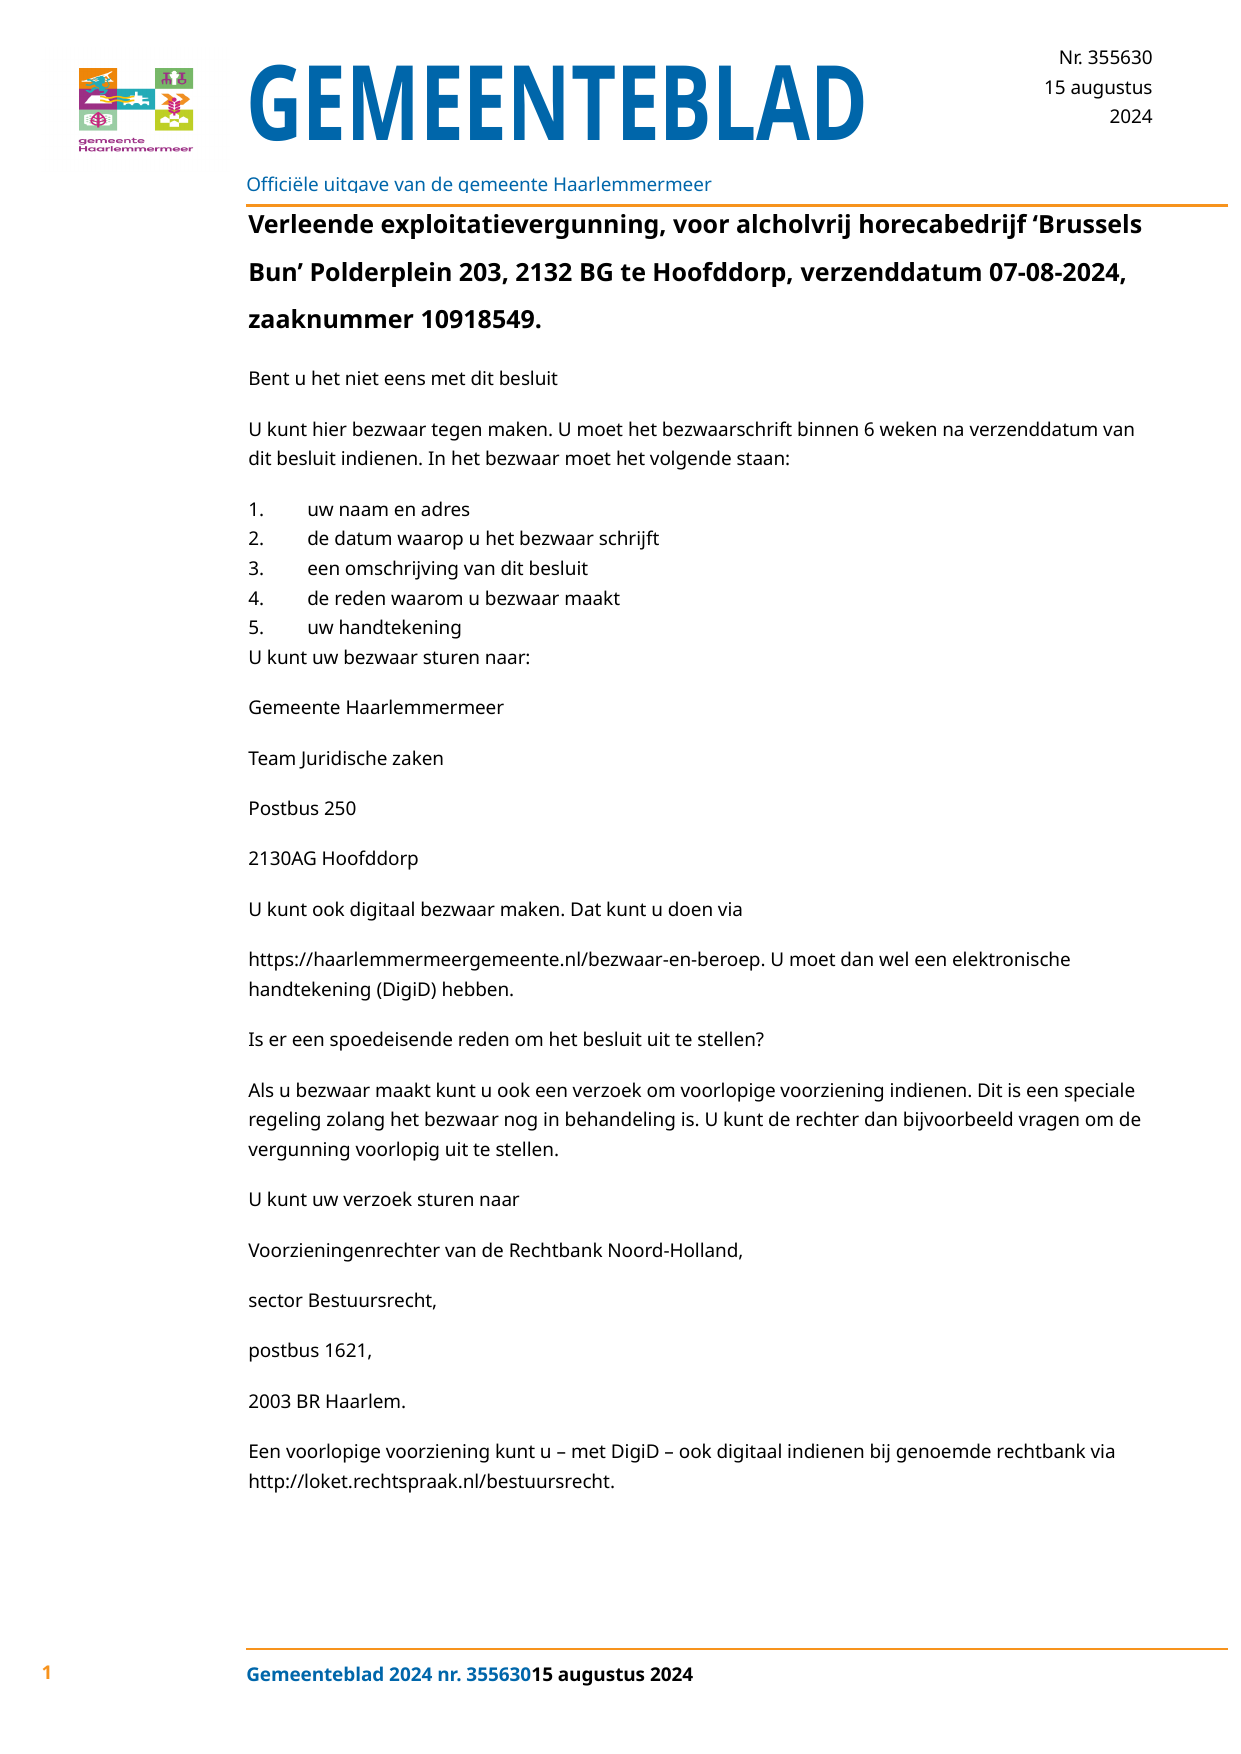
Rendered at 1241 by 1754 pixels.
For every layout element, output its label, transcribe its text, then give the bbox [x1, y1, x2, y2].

list uw handtekening [248, 614, 1152, 640]
text U kunt hier bezwaar tegen maken. U moet het bezwaarschrift binnen 6 weken na verzenddatum van dit besluit indienen. In het bezwaar moet het volgende staan: [248, 416, 1152, 471]
text Voorzieningenrechter van de Rechtbank Noord-Holland, [248, 1237, 1152, 1262]
text Als u bezwaar maakt kunt u ook een verzoek om voorlopige voorziening indienen. Dit is een speciale regeling zolang het bezwaar nog in behandeling is. U kunt de rechter dan bijvoorbeeld vragen om de vergunning voorlopig uit te stellen. [248, 1077, 1152, 1162]
text Postbus 250 [248, 795, 1152, 821]
text Team Juridische zaken [248, 745, 1152, 770]
text U kunt uw verzoek sturen naar [248, 1186, 1152, 1212]
text postbus 1621, [248, 1338, 1152, 1363]
text Is er een spoedeisende reden om het besluit uit te stellen? [248, 1026, 1152, 1052]
text 2130AG Hoofddorp [248, 846, 1152, 871]
text U kunt ook digitaal bezwaar maken. Dat kunt u doen via [248, 896, 1152, 922]
list de reden waarom u bezwaar maakt [248, 585, 1152, 610]
list de datum waarop u het bezwaar schrijft [248, 526, 1152, 551]
text Bent u het niet eens met dit besluit [248, 366, 1152, 391]
text Gemeente Haarlemmermeer [248, 694, 1152, 720]
text 2003 BR Haarlem. [248, 1388, 1152, 1414]
text U kunt uw bezwaar sturen naar: [248, 644, 1152, 669]
text https://haarlemmermeergemeente.nl/bezwaar-en-beroep. U moet dan wel een elektronische handtekening (DigiD) hebben. [248, 946, 1152, 1002]
text sector Bestuursrecht, [248, 1287, 1152, 1313]
text Een voorlopige voorziening kunt u – met DigiD – ook digitaal indienen bij genoemde rechtbank via http://loket.rechtspraak.nl/bestuursrecht. [248, 1438, 1152, 1494]
list een omschrijving van dit besluit [248, 555, 1152, 581]
picture [41, 47, 231, 172]
list uw naam en adres [248, 496, 1152, 522]
text Verleende exploitatievergunning, voor alcholvrij horecabedrijf ‘Brussels Bun’ Polderplein 203, 2132 BG te Hoofddorp, verzenddatum 07-08-2024, zaaknummer 10918549. [248, 207, 1152, 336]
